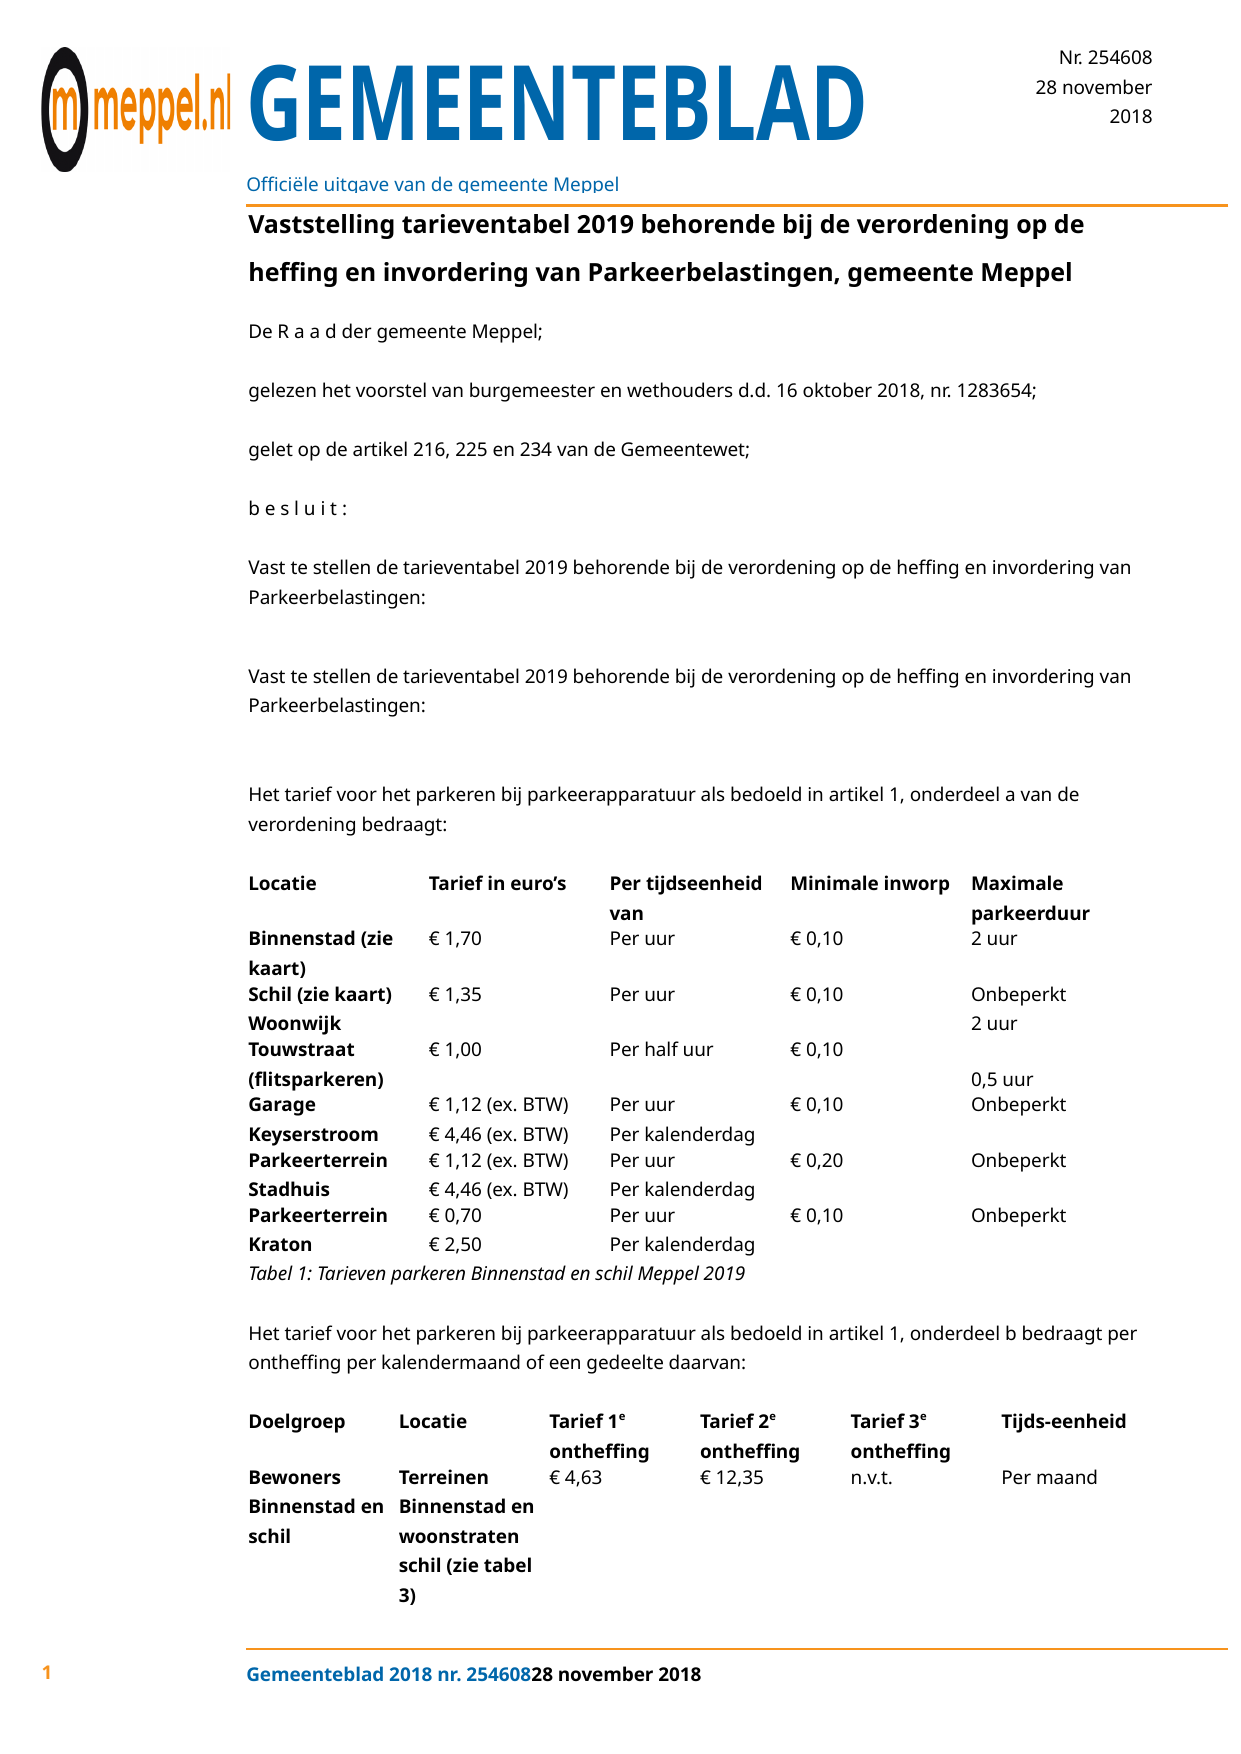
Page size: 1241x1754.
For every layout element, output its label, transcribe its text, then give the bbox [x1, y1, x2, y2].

table_cell € 1,12 (ex. BTW) € 4,46 (ex. BTW) [429, 1147, 609, 1202]
table_header Tarief 1e ontheffing [549, 1409, 700, 1464]
text Het tarief voor het parkeren bij parkeerapparatuur als bedoeld in artikel 1, onderdeel a van de verordening bedraagt: [248, 781, 1152, 837]
table_cell Per uur [609, 981, 790, 1036]
table_cell € 1,35 [429, 981, 609, 1036]
table_cell Schil (zie kaart) Woonwijk [248, 981, 429, 1036]
table_cell Per maand [1001, 1464, 1152, 1608]
text De R a a d der gemeente Meppel; [248, 318, 1152, 344]
table_cell 0,5 uur [971, 1036, 1152, 1091]
table_cell Per uur Per kalenderdag [609, 1202, 790, 1257]
table_cell Bewoners Binnenstad en schil [248, 1464, 398, 1608]
table_header Locatie [399, 1409, 549, 1464]
table_cell Per half uur [609, 1036, 790, 1091]
table_cell Onbeperkt [971, 1147, 1152, 1202]
table_cell € 0,10 [790, 981, 971, 1036]
table_cell € 0,20 [790, 1147, 971, 1202]
table_cell € 0,70 € 2,50 [429, 1202, 609, 1257]
text Vast te stellen de tarieventabel 2019 behorende bij de verordening op de heffing en invordering van Parkeerbelastingen: [248, 554, 1152, 610]
text b e s l u i t : [248, 495, 1152, 521]
table_cell € 4,63 [549, 1464, 700, 1608]
text gelezen het voorstel van burgemeester en wethouders d.d. 16 oktober 2018, nr. 1283654; [248, 377, 1152, 403]
table_header Locatie [248, 870, 429, 926]
table_header Tarief 3e ontheffing [850, 1409, 1001, 1464]
table_cell € 0,10 [790, 1036, 971, 1091]
table_header Maximale parkeerduur [971, 870, 1152, 926]
table_cell Binnenstad (zie kaart) [248, 926, 429, 981]
table_cell n.v.t. [850, 1464, 1001, 1608]
text Vast te stellen de tarieventabel 2019 behorende bij de verordening op de heffing en invordering van Parkeerbelastingen: [248, 663, 1152, 718]
text Tabel 1: Tarieven parkeren Binnenstad en schil Meppel 2019 [248, 1261, 1152, 1286]
table_header Tarief in euro’s [429, 870, 609, 926]
table_cell € 0,10 [790, 926, 971, 981]
table_cell Terreinen Binnenstad en woonstraten schil (zie tabel 3) [399, 1464, 549, 1608]
picture [41, 47, 231, 172]
table_cell Onbeperkt [971, 1202, 1152, 1257]
table_cell € 12,35 [700, 1464, 850, 1608]
table_cell € 0,10 [790, 1202, 971, 1257]
text gelet op de artikel 216, 225 en 234 van de Gemeentewet; [248, 436, 1152, 462]
table_cell Onbeperkt [971, 1091, 1152, 1147]
table_cell 2 uur [971, 926, 1152, 981]
table_cell € 0,10 [790, 1091, 971, 1147]
table_header Per tijdseenheid van [609, 870, 790, 926]
table_cell Per uur Per kalenderdag [609, 1147, 790, 1202]
table_cell Parkeerterrein Kraton [248, 1202, 429, 1257]
table_cell Per uur Per kalenderdag [609, 1091, 790, 1147]
table_header Minimale inworp [790, 870, 971, 926]
table_cell Touwstraat (flitsparkeren) [248, 1036, 429, 1091]
table_cell Garage Keyserstroom [248, 1091, 429, 1147]
table_cell Parkeerterrein Stadhuis [248, 1147, 429, 1202]
table_cell € 1,12 (ex. BTW) € 4,46 (ex. BTW) [429, 1091, 609, 1147]
table_cell € 1,00 [429, 1036, 609, 1091]
table_header Tijds-eenheid [1001, 1409, 1152, 1464]
table_header Doelgroep [248, 1409, 398, 1464]
table_cell € 1,70 [429, 926, 609, 981]
text Het tarief voor het parkeren bij parkeerapparatuur als bedoeld in artikel 1, onderdeel b bedraagt per ontheffing per kalendermaand of een gedeelte daarvan: [248, 1320, 1152, 1375]
table_cell Onbeperkt 2 uur [971, 981, 1152, 1036]
table_header Tarief 2e ontheffing [700, 1409, 850, 1464]
text Vaststelling tarieventabel 2019 behorende bij de verordening op de heffing en invordering van Parkeerbelastingen, gemeente Meppel [248, 207, 1152, 288]
table_cell Per uur [609, 926, 790, 981]
